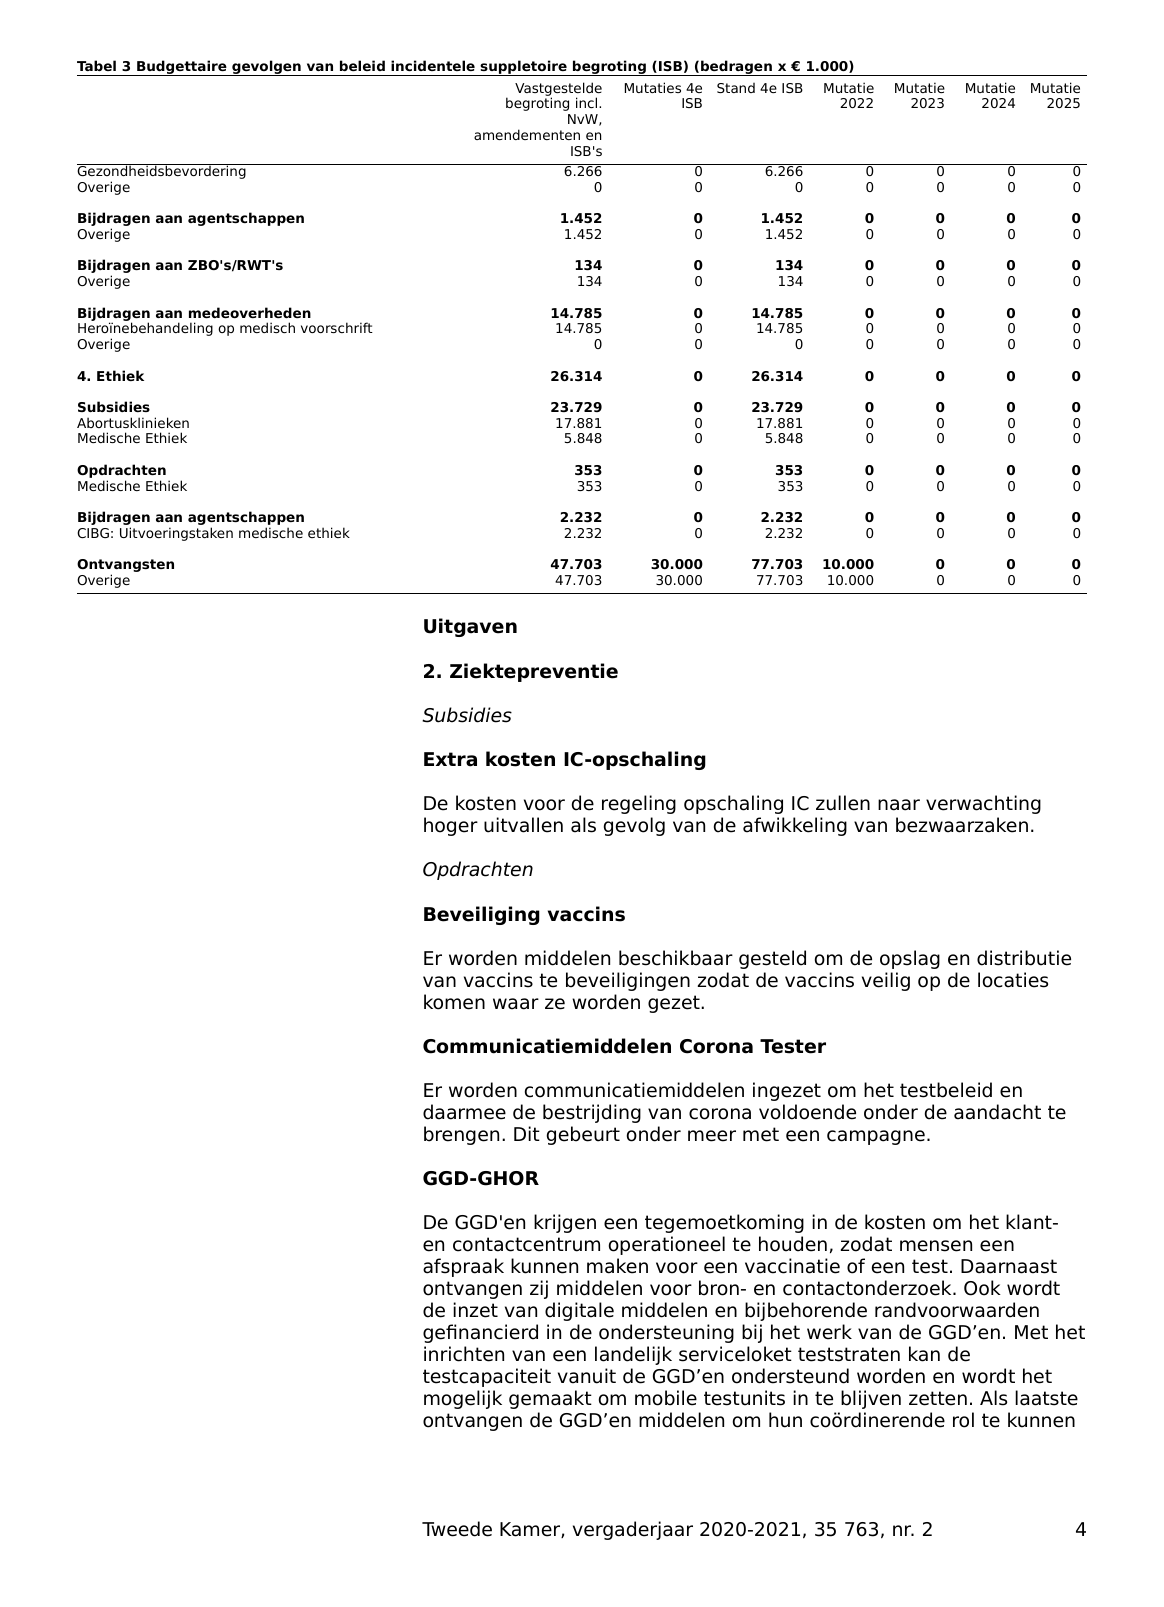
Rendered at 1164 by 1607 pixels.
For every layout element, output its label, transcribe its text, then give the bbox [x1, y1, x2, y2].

table_cell 4. Ethiek [77, 368, 461, 384]
table_cell 0 [951, 165, 1022, 179]
table_cell [709, 290, 809, 305]
table_cell 47.703 [461, 557, 608, 573]
table_cell [608, 290, 709, 305]
table_cell [1022, 541, 1087, 557]
table_cell 2.232 [709, 526, 809, 541]
table_cell 0 [951, 211, 1022, 227]
table_cell 0 [1022, 227, 1087, 242]
table_cell 0 [809, 258, 880, 274]
table_cell Heroïnebehandeling op medisch voorschrift [77, 321, 461, 337]
table_cell 0 [608, 400, 709, 416]
table_cell [809, 290, 880, 305]
table_cell 26.314 [709, 368, 809, 384]
table_cell 0 [461, 180, 608, 195]
table_cell 0 [809, 211, 880, 227]
table_cell Subsidies [77, 400, 461, 416]
table_cell 17.881 [709, 416, 809, 431]
table_cell 14.785 [709, 305, 809, 321]
table_cell 0 [880, 211, 951, 227]
table_cell 0 [880, 321, 951, 337]
table_cell 0 [951, 526, 1022, 541]
table_cell 0 [880, 431, 951, 447]
table_cell [709, 494, 809, 510]
subtitle Communicatiemiddelen Corona Tester [422, 1036, 1087, 1058]
table_cell 0 [880, 274, 951, 290]
table_cell 0 [880, 337, 951, 353]
table_cell 26.314 [461, 368, 608, 384]
table_cell 5.848 [709, 431, 809, 447]
table_cell [1022, 384, 1087, 400]
table_cell 134 [709, 274, 809, 290]
table_cell 0 [809, 274, 880, 290]
table_cell 30.000 [608, 557, 709, 573]
table_cell 17.881 [461, 416, 608, 431]
table_cell 77.703 [709, 557, 809, 573]
table_cell [709, 353, 809, 368]
table_cell 2.232 [461, 510, 608, 526]
table_cell 0 [608, 227, 709, 242]
table_cell [461, 243, 608, 258]
table_cell Bijdragen aan agentschappen [77, 211, 461, 227]
table_cell CIBG: Uitvoeringstaken medische ethiek [77, 526, 461, 541]
table_cell 0 [1022, 431, 1087, 447]
table_cell [77, 447, 461, 463]
table_cell 0 [951, 479, 1022, 494]
table_cell Abortusklinieken [77, 416, 461, 431]
table_cell 353 [461, 463, 608, 478]
table_cell 0 [951, 258, 1022, 274]
table_cell Overige [77, 573, 461, 593]
table_cell 0 [1022, 258, 1087, 274]
table_cell [77, 541, 461, 557]
table_cell [77, 243, 461, 258]
table_cell 23.729 [461, 400, 608, 416]
table_cell 0 [880, 526, 951, 541]
table_cell 0 [951, 463, 1022, 478]
table_cell [951, 447, 1022, 463]
table_cell 0 [809, 526, 880, 541]
table_cell 0 [951, 557, 1022, 573]
table_cell 0 [809, 463, 880, 478]
table_cell [77, 384, 461, 400]
table_cell 0 [809, 180, 880, 195]
table_cell 0 [1022, 573, 1087, 593]
table_cell 0 [880, 557, 951, 573]
table_cell 5.848 [461, 431, 608, 447]
table_cell [951, 384, 1022, 400]
table_cell 134 [461, 274, 608, 290]
table_cell [608, 353, 709, 368]
table_cell 14.785 [461, 321, 608, 337]
table_cell 14.785 [709, 321, 809, 337]
text Subsidies [422, 705, 1087, 727]
table_cell 0 [1022, 557, 1087, 573]
table_cell 2.232 [709, 510, 809, 526]
table_cell 14.785 [461, 305, 608, 321]
table_cell 353 [709, 479, 809, 494]
subtitle 2. Ziektepreventie [422, 661, 1087, 683]
text Er worden communicatiemiddelen ingezet om het testbeleid en daarmee de bestrijding van corona voldoende onder de aandacht te brengen. Dit gebeurt onder meer met een campagne. [422, 1080, 1087, 1146]
table_cell 0 [809, 305, 880, 321]
table_cell 0 [809, 321, 880, 337]
table_cell 0 [1022, 180, 1087, 195]
table_cell 0 [880, 573, 951, 593]
table_cell Mutatie 2024 [951, 76, 1022, 164]
table_cell [461, 494, 608, 510]
table_cell Overige [77, 227, 461, 242]
table_cell 77.703 [709, 573, 809, 593]
table_cell Vastgestelde begroting incl. NvW, amendementen en ISB's [461, 76, 608, 164]
table_cell 0 [880, 165, 951, 179]
table_cell [608, 384, 709, 400]
table_cell Ontvangsten [77, 557, 461, 573]
table_cell 0 [608, 431, 709, 447]
subtitle Beveiliging vaccins [422, 903, 1087, 925]
table_cell 0 [1022, 510, 1087, 526]
table_cell 0 [608, 337, 709, 353]
table_cell 0 [1022, 416, 1087, 431]
table_cell Mutatie 2025 [1022, 76, 1087, 164]
table_cell [809, 541, 880, 557]
table_cell Overige [77, 180, 461, 195]
table_cell [809, 195, 880, 211]
table_cell [461, 353, 608, 368]
table_cell Overige [77, 337, 461, 353]
table_cell 0 [809, 510, 880, 526]
table_cell 0 [951, 321, 1022, 337]
table_cell [809, 384, 880, 400]
table_cell 0 [809, 165, 880, 179]
table_cell [608, 541, 709, 557]
table_cell 0 [608, 463, 709, 478]
table_cell [880, 447, 951, 463]
table_cell 0 [951, 227, 1022, 242]
table_cell 0 [608, 211, 709, 227]
table_cell 1.452 [461, 227, 608, 242]
table_cell 0 [608, 165, 709, 179]
subtitle Opdrachten [422, 859, 1087, 881]
table_cell Mutatie 2022 [809, 76, 880, 164]
table_cell 0 [608, 510, 709, 526]
subtitle Extra kosten IC-opschaling [422, 749, 1087, 771]
table_cell 0 [608, 416, 709, 431]
table_cell [809, 353, 880, 368]
table_cell [608, 494, 709, 510]
table_cell 0 [1022, 274, 1087, 290]
table_cell 6.266 [461, 165, 608, 179]
table_cell [461, 384, 608, 400]
table_cell 0 [809, 431, 880, 447]
table_cell Bijdragen aan medeoverheden [77, 305, 461, 321]
table_cell 10.000 [809, 557, 880, 573]
table_cell [1022, 290, 1087, 305]
table_cell 0 [880, 400, 951, 416]
table_cell 0 [608, 180, 709, 195]
text De GGD'en krijgen een tegemoetkoming in de kosten om het klant- en contactcentrum operationeel te houden, zodat mensen een afspraak kunnen maken voor een vaccinatie of een test. Daarnaast ontvangen zij middelen voor bron- en contactonderzoek. Ook wordt de inzet van digitale middelen en bijbehorende randvoorwaarden gefinancierd in de ondersteuning bij het werk van de GGD’en. Met het inrichten van een landelijk serviceloket teststraten kan de testcapaciteit vanuit de GGD’en ondersteund worden en wordt het mogelijk gemaakt om mobile testunits in te blijven zetten. Als laatste ontvangen de GGD’en middelen om hun coördinerende rol te kunnen [422, 1212, 1087, 1432]
table_cell [709, 541, 809, 557]
table_cell [77, 76, 461, 164]
table_cell 0 [809, 368, 880, 384]
table_cell [1022, 447, 1087, 463]
table_header Tabel 3 Budgettaire gevolgen van beleid incidentele suppletoire begroting (ISB) (bedragen x € 1.000) [77, 59, 1087, 75]
table_cell [951, 541, 1022, 557]
table_cell 0 [880, 416, 951, 431]
table_cell 0 [608, 274, 709, 290]
table_cell 0 [1022, 211, 1087, 227]
table_cell [951, 243, 1022, 258]
table_cell [880, 384, 951, 400]
table_cell 0 [951, 400, 1022, 416]
table_cell 2.232 [461, 526, 608, 541]
table_cell 0 [1022, 337, 1087, 353]
table_cell [77, 195, 461, 211]
table_cell Mutatie 2023 [880, 76, 951, 164]
table_cell 0 [809, 227, 880, 242]
table_cell Bijdragen aan agentschappen [77, 510, 461, 526]
table_cell [1022, 195, 1087, 211]
table_cell 0 [809, 337, 880, 353]
table_cell Opdrachten [77, 463, 461, 478]
table_cell 0 [951, 510, 1022, 526]
table_cell [608, 243, 709, 258]
table_cell 47.703 [461, 573, 608, 593]
table_cell [709, 447, 809, 463]
table_cell 0 [951, 305, 1022, 321]
table_cell 0 [1022, 526, 1087, 541]
table_cell [809, 494, 880, 510]
table_cell [1022, 243, 1087, 258]
table_cell [709, 384, 809, 400]
subtitle GGD-GHOR [422, 1168, 1087, 1190]
table_cell [880, 290, 951, 305]
table_cell [709, 243, 809, 258]
table_cell Stand 4e ISB [709, 76, 809, 164]
table_cell 0 [880, 227, 951, 242]
table_cell 0 [1022, 368, 1087, 384]
table_cell 0 [1022, 321, 1087, 337]
table_cell 0 [880, 463, 951, 478]
table_cell 0 [951, 337, 1022, 353]
table_cell 0 [608, 479, 709, 494]
table_cell 0 [709, 180, 809, 195]
table_cell 0 [880, 305, 951, 321]
table_cell 0 [809, 479, 880, 494]
table_cell [880, 494, 951, 510]
table_cell Medische Ethiek [77, 479, 461, 494]
table_cell 0 [461, 337, 608, 353]
table_cell 0 [880, 479, 951, 494]
table_cell [880, 541, 951, 557]
table_cell 0 [608, 305, 709, 321]
table_cell 23.729 [709, 400, 809, 416]
table_cell [461, 541, 608, 557]
table_cell 30.000 [608, 573, 709, 593]
table_cell 1.452 [709, 211, 809, 227]
table_cell 0 [880, 510, 951, 526]
table_cell Gezondheidsbevordering [77, 165, 461, 179]
table_cell [1022, 494, 1087, 510]
table_cell [77, 290, 461, 305]
table_cell [880, 195, 951, 211]
table_cell 0 [951, 416, 1022, 431]
table_cell Mutaties 4e ISB [608, 76, 709, 164]
table_cell [461, 447, 608, 463]
table_cell 0 [880, 180, 951, 195]
table_cell 0 [951, 368, 1022, 384]
table_cell 10.000 [809, 573, 880, 593]
table_cell 353 [461, 479, 608, 494]
table_cell [77, 494, 461, 510]
table_cell 0 [608, 526, 709, 541]
table_cell Bijdragen aan ZBO's/RWT's [77, 258, 461, 274]
table_cell 0 [809, 416, 880, 431]
table_cell [608, 195, 709, 211]
table_cell [880, 353, 951, 368]
table_cell [880, 243, 951, 258]
table_cell [809, 243, 880, 258]
table_cell 353 [709, 463, 809, 478]
text Er worden middelen beschikbaar gesteld om de opslag en distributie van vaccins te beveiligingen zodat de vaccins veilig op de locaties komen waar ze worden gezet. [422, 948, 1087, 1013]
table_cell 1.452 [709, 227, 809, 242]
table_cell [951, 195, 1022, 211]
table_cell [461, 290, 608, 305]
table_cell Overige [77, 274, 461, 290]
table_cell [951, 290, 1022, 305]
table_cell 6.266 [709, 165, 809, 179]
table_cell 0 [1022, 400, 1087, 416]
table_cell [77, 353, 461, 368]
subtitle Uitgaven [422, 616, 1087, 638]
table_cell Medische Ethiek [77, 431, 461, 447]
table_cell 0 [608, 258, 709, 274]
table_cell 134 [461, 258, 608, 274]
table_cell 0 [951, 431, 1022, 447]
table_cell 0 [880, 258, 951, 274]
table_cell [608, 447, 709, 463]
table_cell 0 [1022, 463, 1087, 478]
table_cell 0 [951, 274, 1022, 290]
table_cell 0 [809, 400, 880, 416]
table_cell 0 [608, 321, 709, 337]
table_cell 134 [709, 258, 809, 274]
table_cell [951, 494, 1022, 510]
table_cell [809, 447, 880, 463]
table_cell 0 [709, 337, 809, 353]
table_cell 0 [608, 368, 709, 384]
table_cell 0 [1022, 165, 1087, 179]
table_cell [951, 353, 1022, 368]
table_cell 0 [951, 180, 1022, 195]
table_cell 0 [1022, 305, 1087, 321]
table_cell [1022, 353, 1087, 368]
table_cell 1.452 [461, 211, 608, 227]
text De kosten voor de regeling opschaling IC zullen naar verwachting hoger uitvallen als gevolg van de afwikkeling van bezwaarzaken. [422, 793, 1087, 837]
table_cell 0 [951, 573, 1022, 593]
table_cell 0 [1022, 479, 1087, 494]
table_cell [461, 195, 608, 211]
table_cell 0 [880, 368, 951, 384]
table_cell [709, 195, 809, 211]
